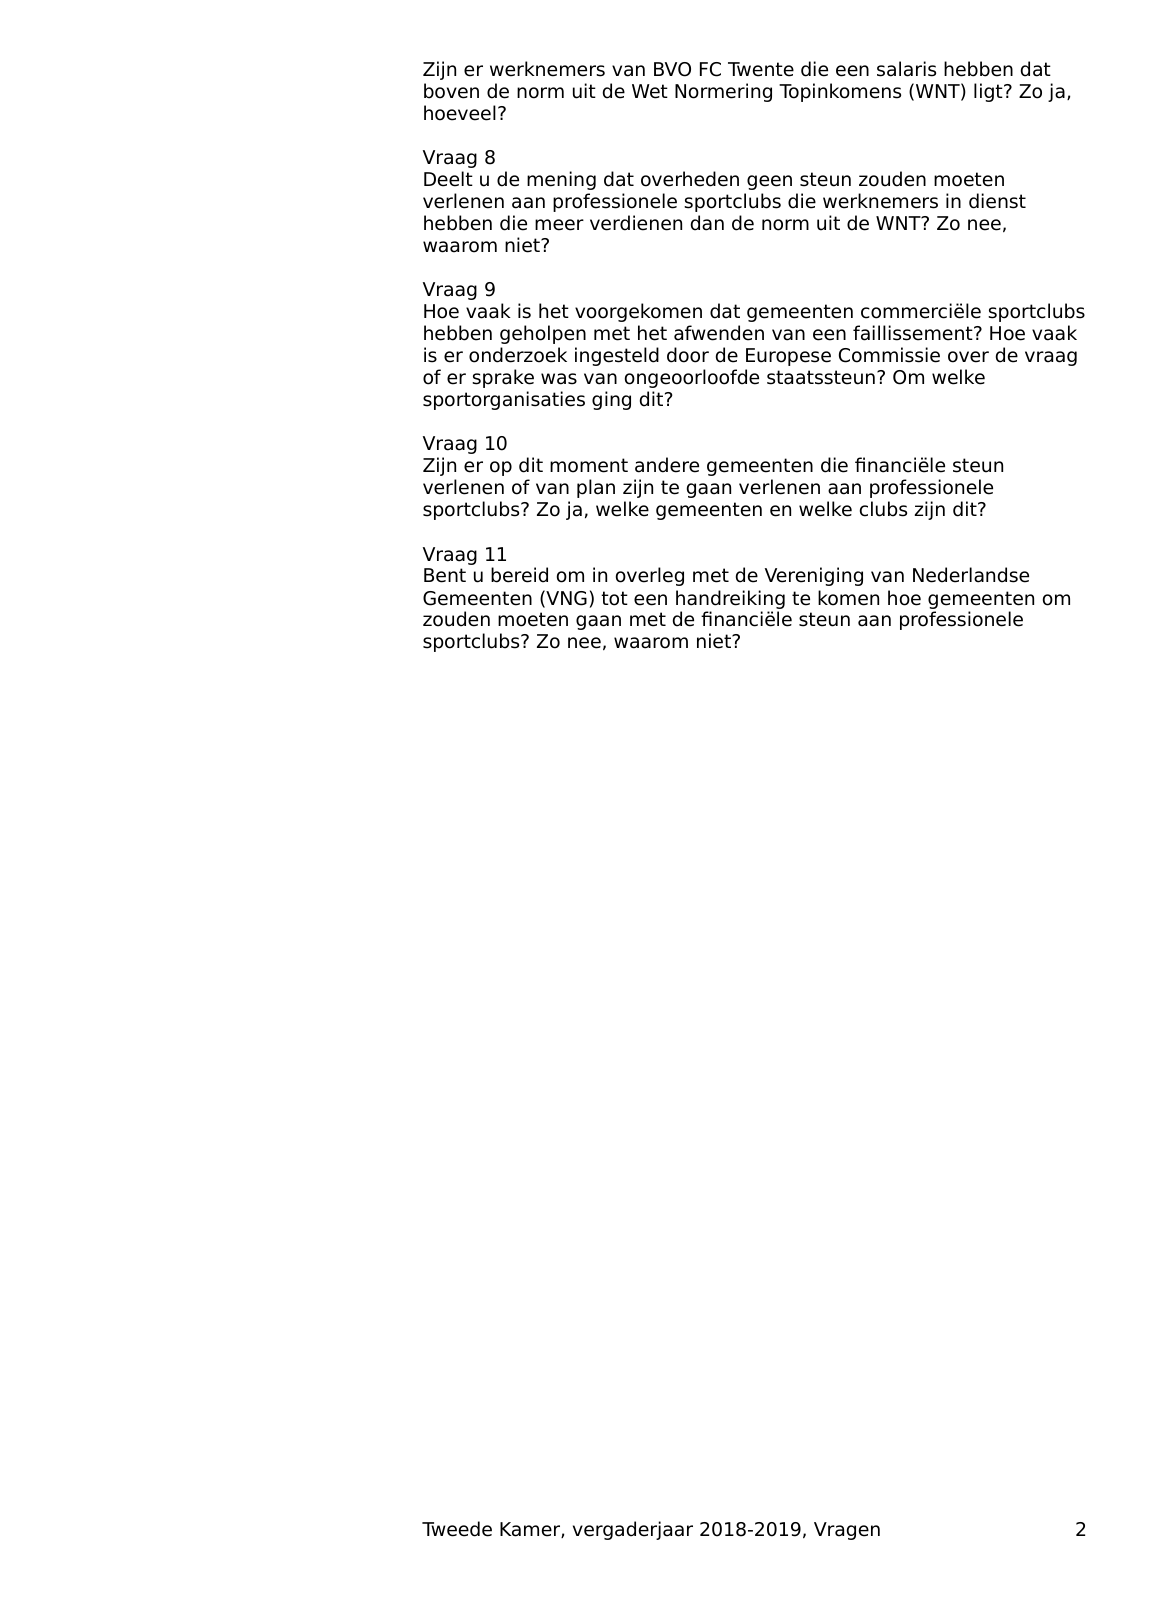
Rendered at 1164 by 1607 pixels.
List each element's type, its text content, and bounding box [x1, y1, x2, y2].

text Deelt u de mening dat overheden geen steun zouden moeten verlenen aan professionele sportclubs die werknemers in dienst hebben die meer verdienen dan de norm uit de WNT? Zo nee, waarom niet? [422, 169, 1087, 257]
text Zijn er werknemers van BVO FC Twente die een salaris hebben dat boven de norm uit de Wet Normering Topinkomens (WNT) ligt? Zo ja, hoeveel? [422, 59, 1087, 125]
text Vraag 10 [422, 433, 1087, 455]
text Vraag 9 [422, 279, 1087, 301]
text Zijn er op dit moment andere gemeenten die financiële steun verlenen of van plan zijn te gaan verlenen aan professionele sportclubs? Zo ja, welke gemeenten en welke clubs zijn dit? [422, 455, 1087, 521]
text Bent u bereid om in overleg met de Vereniging van Nederlandse Gemeenten (VNG) tot een handreiking te komen hoe gemeenten om zouden moeten gaan met de financiële steun aan professionele sportclubs? Zo nee, waarom niet? [422, 565, 1087, 653]
text Vraag 8 [422, 147, 1087, 169]
text Hoe vaak is het voorgekomen dat gemeenten commerciële sportclubs hebben geholpen met het afwenden van een faillissement? Hoe vaak is er onderzoek ingesteld door de Europese Commissie over de vraag of er sprake was van ongeoorloofde staatssteun? Om welke sportorganisaties ging dit? [422, 301, 1087, 411]
text Vraag 11 [422, 543, 1087, 565]
